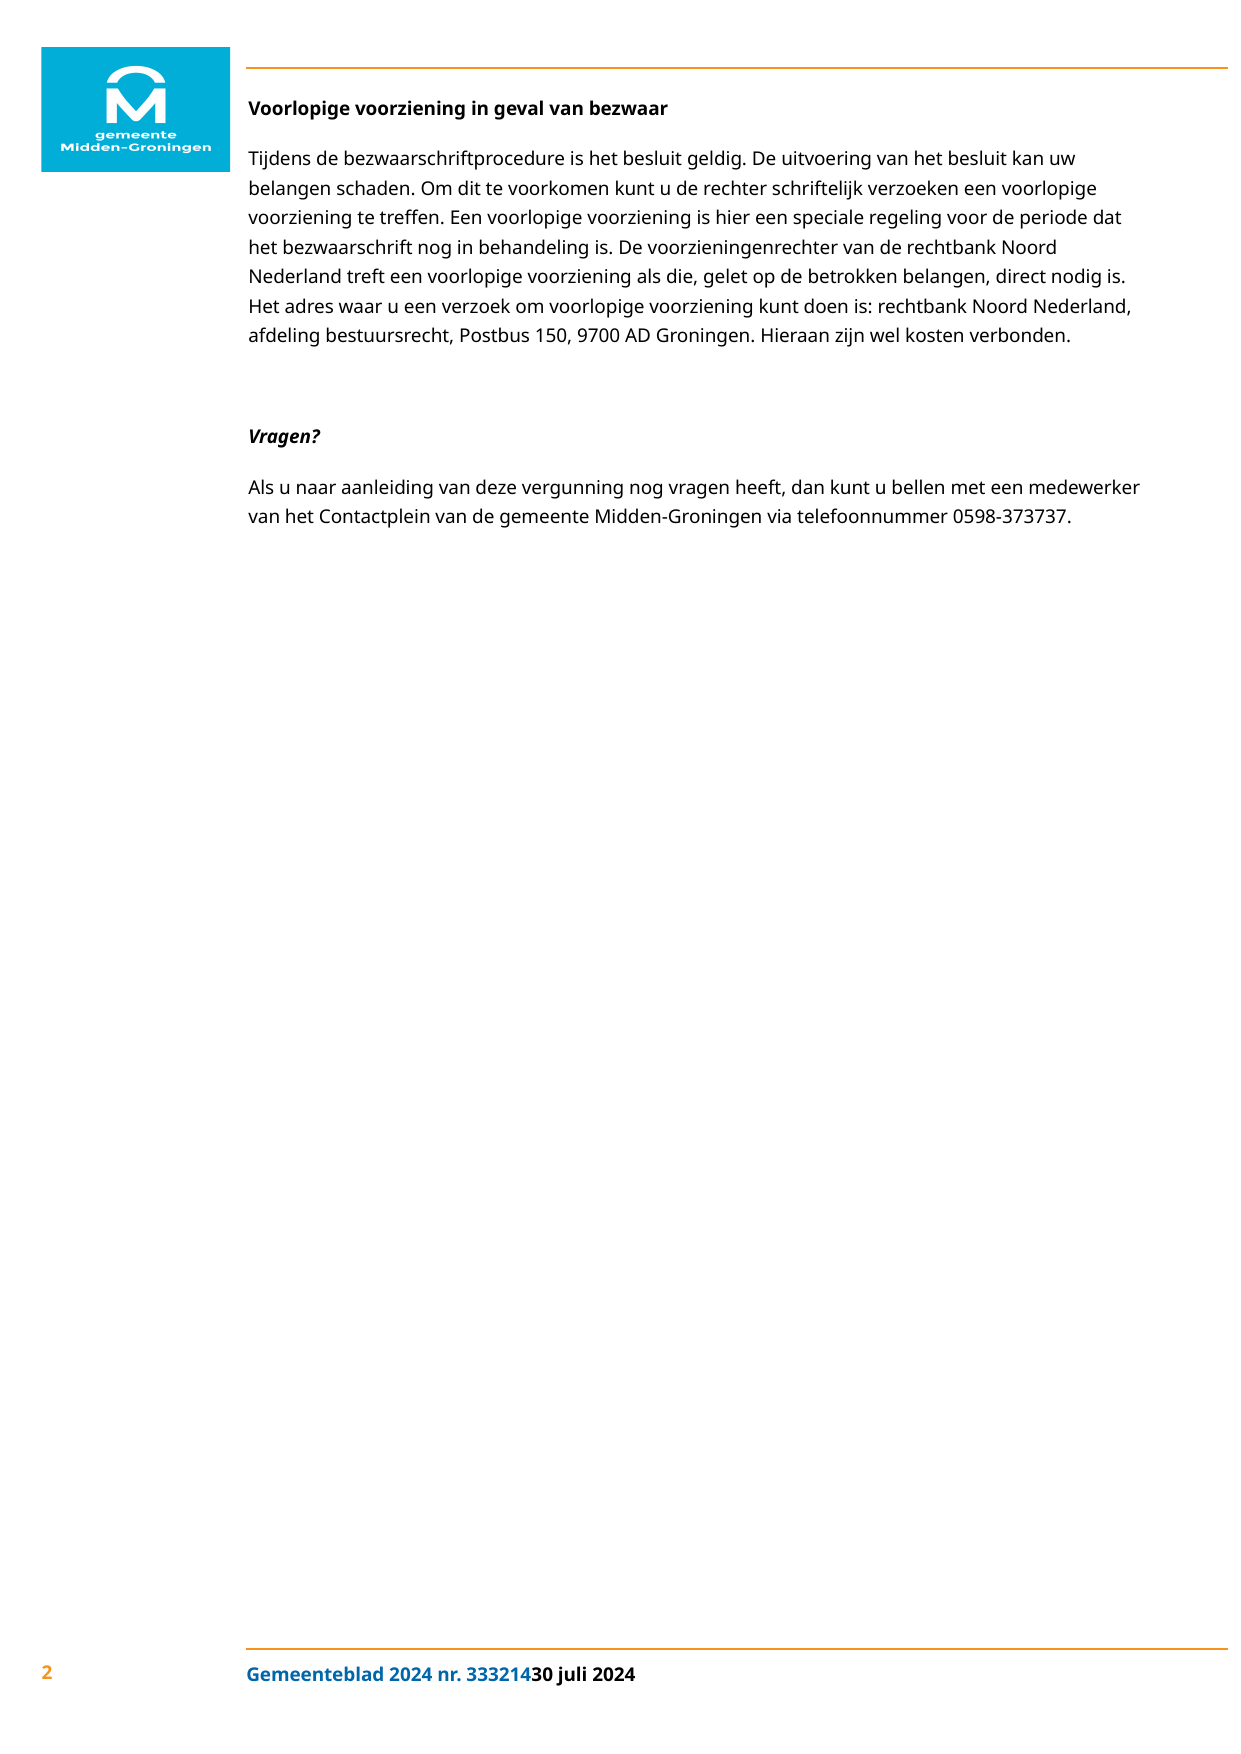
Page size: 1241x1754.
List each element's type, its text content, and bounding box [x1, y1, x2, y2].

picture [184, 146, 190, 153]
text Tijdens de bezwaarschriftprocedure is het besluit geldig. De uitvoering van het besluit kan uw belangen schaden. Om dit te voorkomen kunt u de rechter schriftelijk verzoeken een voorlopige voorziening te treffen. Een voorlopige voorziening is hier een speciale regeling voor de periode dat het bezwaarschrift nog in behandeling is. De voorzieningenrechter van de rechtbank Noord Nederland treft een voorlopige voorziening als die, gelet op de betrokken belangen, direct nodig is. Het adres waar u een verzoek om voorlopige voorziening kunt doen is: rechtbank Noord Nederland, afdeling bestuursrecht, Postbus 150, 9700 AD Groningen. Hieraan zijn wel kosten verbonden. [248, 145, 1152, 348]
text Als u naar aanleiding van deze vergunning nog vragen heeft, dan kunt u bellen met een medewerker van het Contactplein van de gemeente Midden-Groningen via telefoonnummer 0598-373737. [248, 474, 1152, 529]
text Voorlopige voorziening in geval van bezwaar [248, 95, 1152, 121]
picture [107, 89, 165, 122]
text Vragen? [248, 423, 1152, 449]
picture [108, 66, 164, 82]
